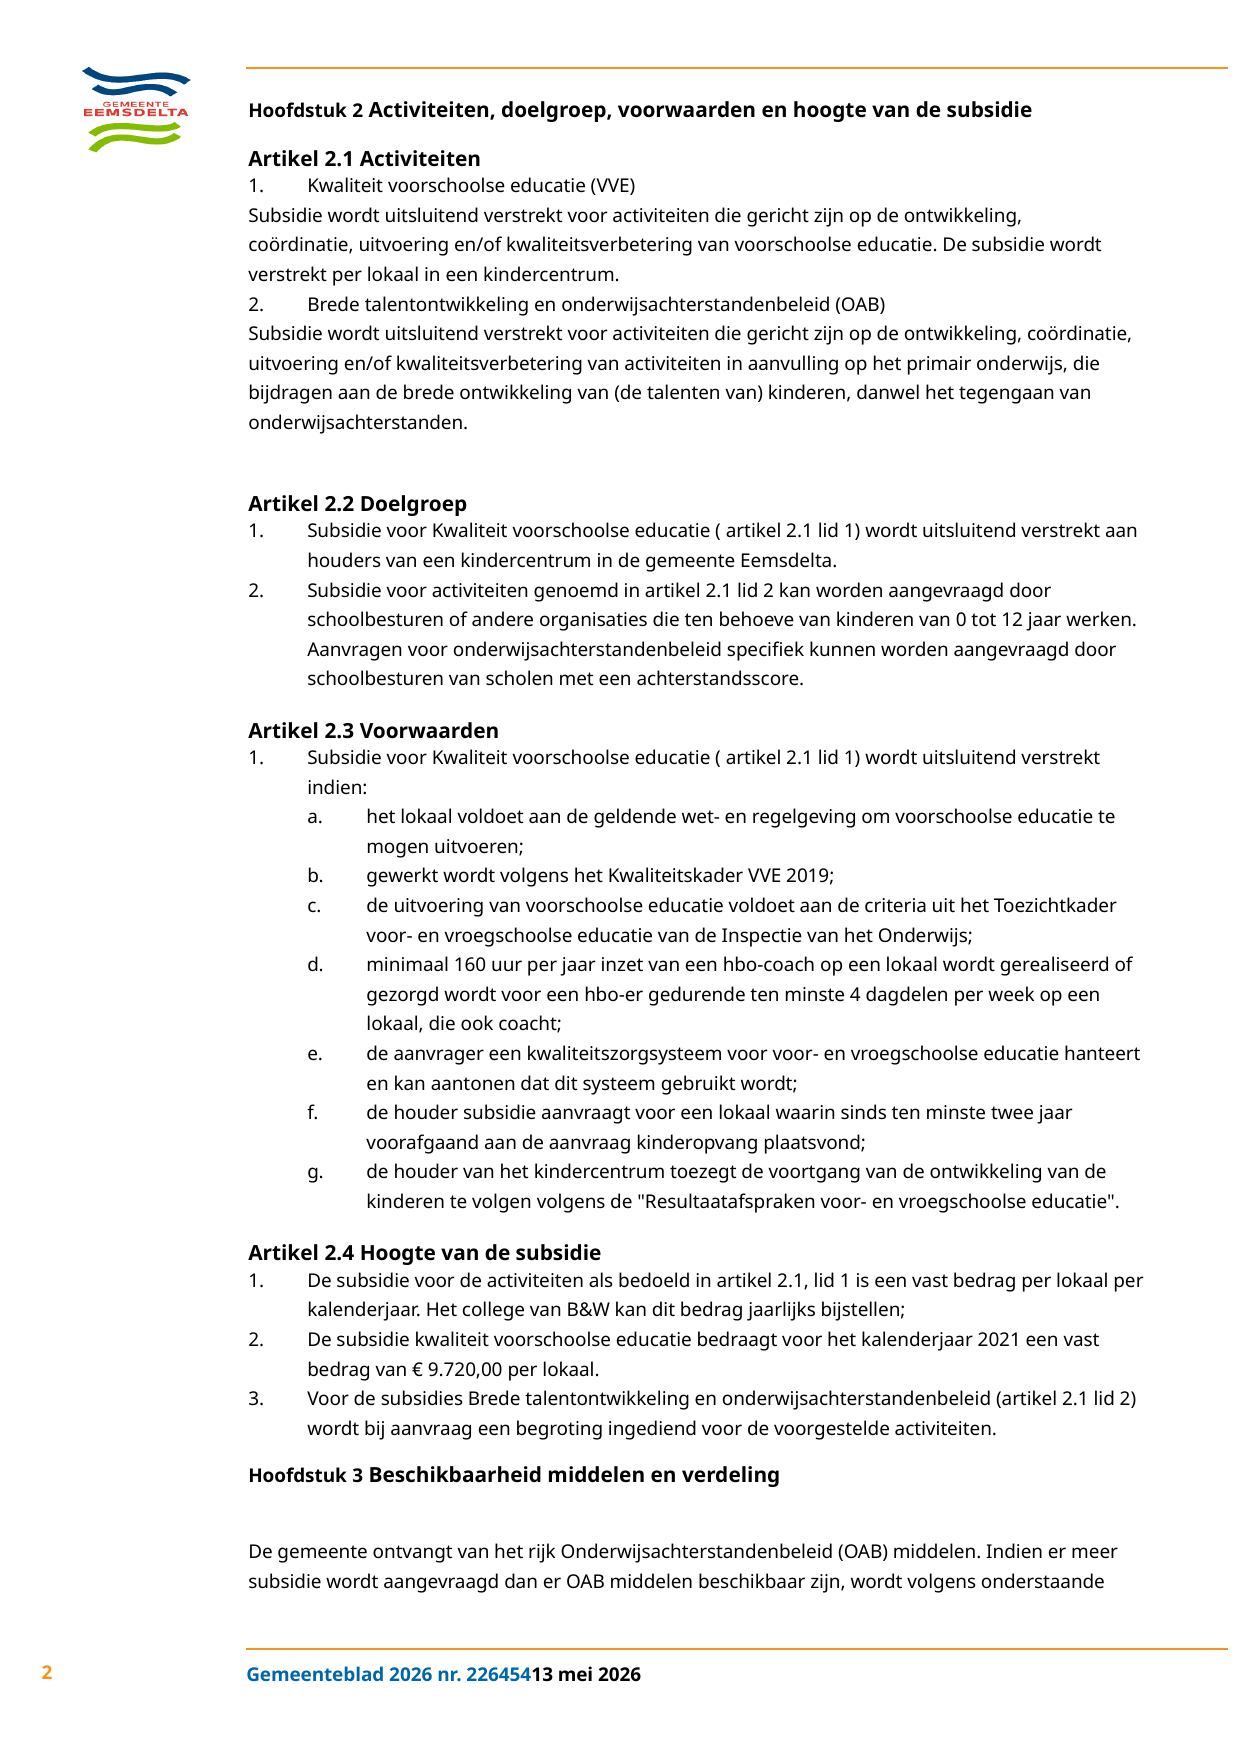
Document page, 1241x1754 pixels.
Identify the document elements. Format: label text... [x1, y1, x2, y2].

list Subsidie voor Kwaliteit voorschoolse educatie ( artikel 2.1 lid 1) wordt uitsluitend verstrekt aan houders van een kindercentrum in de gemeente Eemsdelta. [248, 518, 1152, 573]
text Artikel 2.2 Doelgroep [248, 489, 1152, 518]
list de uitvoering van voorschoolse educatie voldoet aan de criteria uit het Toezichtkader voor- en vroegschoolse educatie van de Inspectie van het Onderwijs; [307, 892, 1152, 948]
list het lokaal voldoet aan de geldende wet- en regelgeving om voorschoolse educatie te mogen uitvoeren; [307, 803, 1152, 859]
text Hoofdstuk 3 Beschikbaarheid middelen en verdeling [248, 1461, 1152, 1489]
list De subsidie voor de activiteiten als bedoeld in artikel 2.1, lid 1 is een vast bedrag per lokaal per kalenderjaar. Het college van B&W kan dit bedrag jaarlijks bijstellen; [248, 1267, 1152, 1322]
text Subsidie wordt uitsluitend verstrekt voor activiteiten die gericht zijn op de ontwikkeling, coördinatie, uitvoering en/of kwaliteitsverbetering van activiteiten in aanvulling op het primair onderwijs, die bijdragen aan de brede ontwikkeling van (de talenten van) kinderen, danwel het tegengaan van onderwijsachterstanden. [248, 320, 1152, 435]
text Artikel 2.3 Voorwaarden [248, 716, 1152, 744]
list Subsidie voor Kwaliteit voorschoolse educatie ( artikel 2.1 lid 1) wordt uitsluitend verstrekt indien: [248, 744, 1152, 800]
text Hoofdstuk 2 Activiteiten, doelgroep, voorwaarden en hoogte van de subsidie [248, 95, 1152, 123]
text Artikel 2.1 Activiteiten [248, 144, 1152, 172]
list Brede talentontwikkeling en onderwijsachterstandenbeleid (OAB) [248, 291, 1152, 317]
list de houder subsidie aanvraagt voor een lokaal waarin sinds ten minste twee jaar voorafgaand aan de aanvraag kinderopvang plaatsvond; [307, 1099, 1152, 1155]
list de houder van het kindercentrum toezegt de voortgang van de ontwikkeling van de kinderen te volgen volgens de "Resultaatafspraken voor- en vroegschoolse educatie". [307, 1158, 1152, 1214]
list De subsidie kwaliteit voorschoolse educatie bedraagt voor het kalenderjaar 2021 een vast bedrag van € 9.720,00 per lokaal. [248, 1326, 1152, 1381]
text Subsidie wordt uitsluitend verstrekt voor activiteiten die gericht zijn op de ontwikkeling, [248, 202, 1152, 228]
list Kwaliteit voorschoolse educatie (VVE) [248, 172, 1152, 198]
text Artikel 2.4 Hoogte van de subsidie [248, 1238, 1152, 1267]
picture [41, 47, 231, 172]
text coördinatie, uitvoering en/of kwaliteitsverbetering van voorschoolse educatie. De subsidie wordt verstrekt per lokaal in een kindercentrum. [248, 232, 1152, 287]
list Voor de subsidies Brede talentontwikkeling en onderwijsachterstandenbeleid (artikel 2.1 lid 2) wordt bij aanvraag een begroting ingediend voor de voorgestelde activiteiten. [248, 1385, 1152, 1441]
list de aanvrager een kwaliteitszorgsysteem voor voor- en vroegschoolse educatie hanteert en kan aantonen dat dit systeem gebruikt wordt; [307, 1040, 1152, 1096]
list minimaal 160 uur per jaar inzet van een hbo-coach op een lokaal wordt gerealiseerd of gezorgd wordt voor een hbo-er gedurende ten minste 4 dagdelen per week op een lokaal, die ook coacht; [307, 951, 1152, 1036]
text De gemeente ontvangt van het rijk Onderwijsachterstandenbeleid (OAB) middelen. Indien er meer subsidie wordt aangevraagd dan er OAB middelen beschikbaar zijn, wordt volgens onderstaande [248, 1538, 1152, 1593]
list gewerkt wordt volgens het Kwaliteitskader VVE 2019; [307, 863, 1152, 888]
list Subsidie voor activiteiten genoemd in artikel 2.1 lid 2 kan worden aangevraagd door schoolbesturen of andere organisaties die ten behoeve van kinderen van 0 tot 12 jaar werken. Aanvragen voor onderwijsachterstandenbeleid specifiek kunnen worden aangevraagd door schoolbesturen van scholen met een achterstandsscore. [248, 577, 1152, 691]
